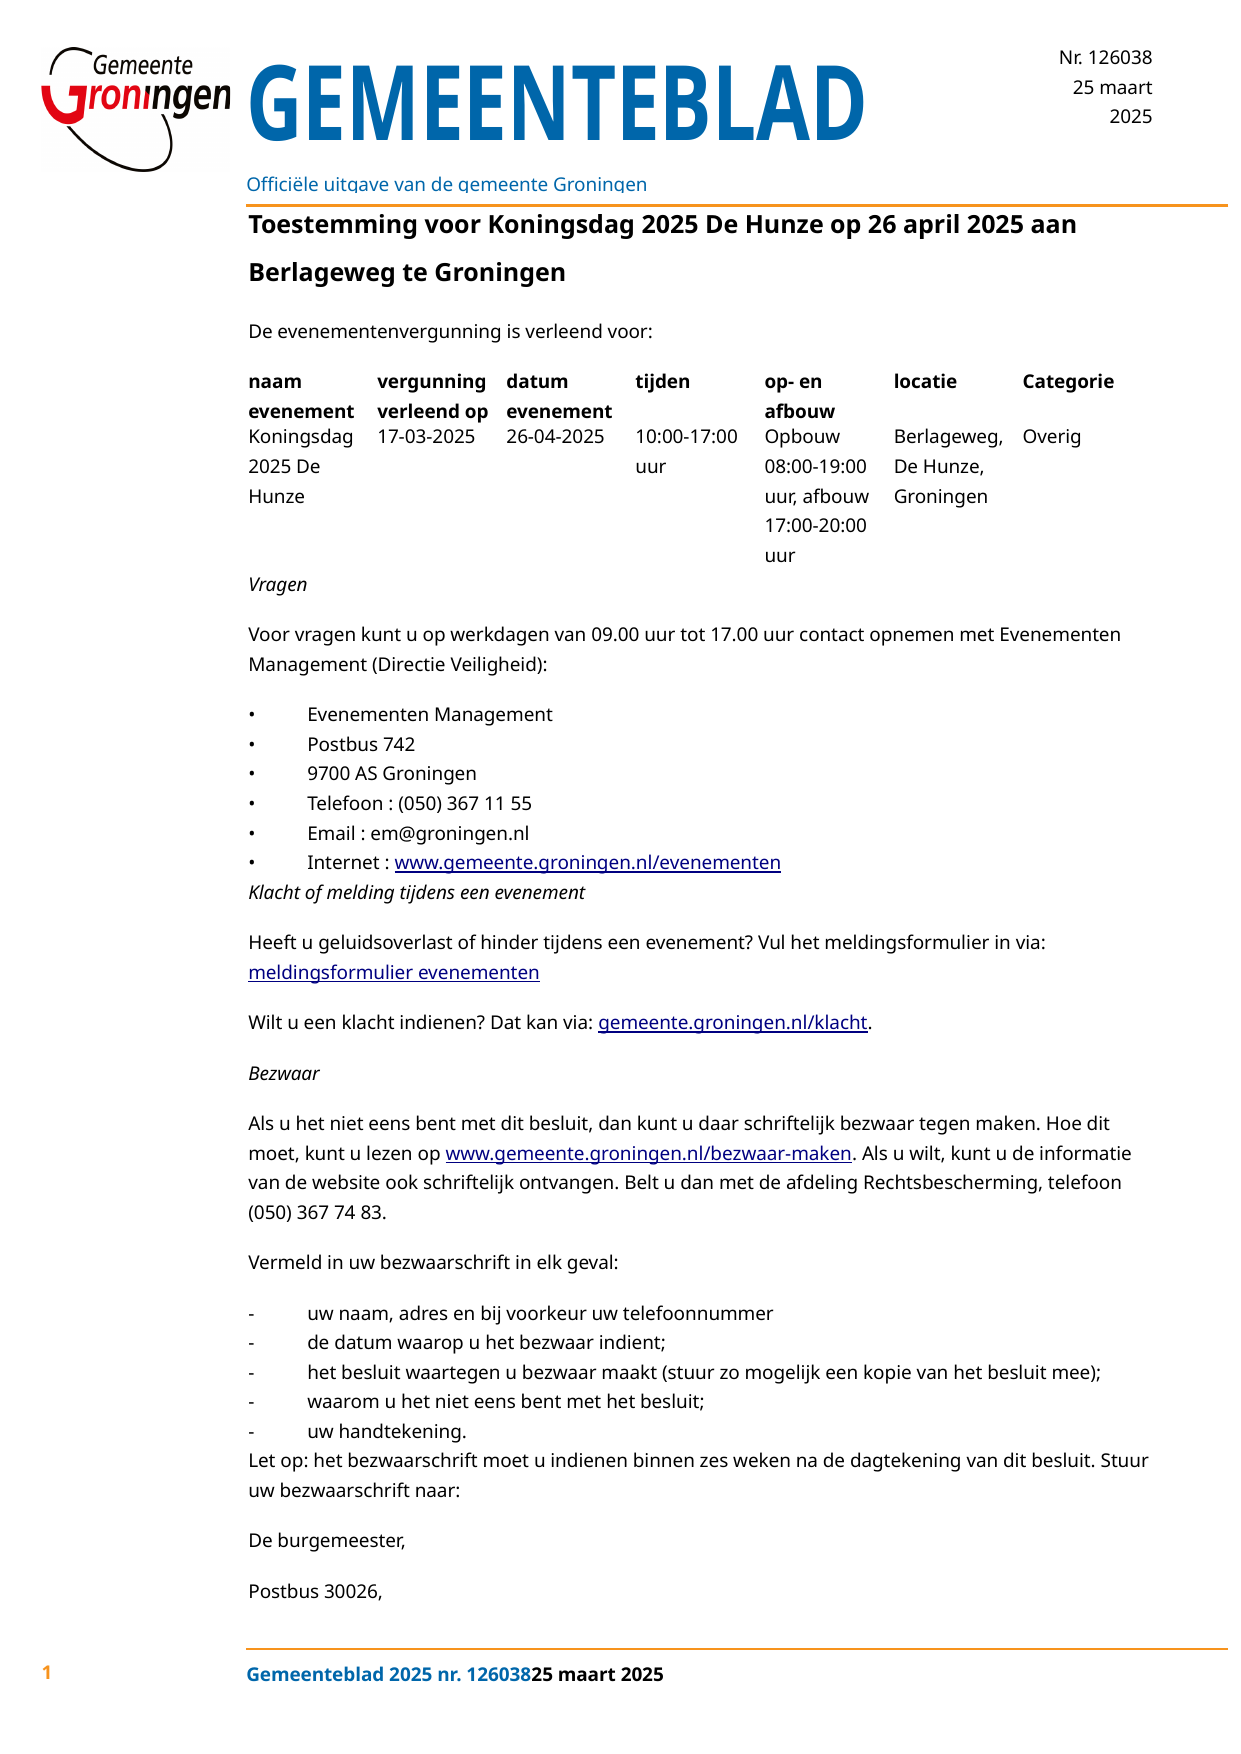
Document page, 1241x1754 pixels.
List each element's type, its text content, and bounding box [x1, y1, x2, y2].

list uw handtekening. [248, 1418, 1152, 1444]
text Klacht of melding tijdens een evenement [248, 879, 1152, 905]
text De evenementenvergunning is verleend voor: [248, 318, 1152, 344]
table_header op- en afbouw [764, 369, 893, 424]
text Postbus 30026, [248, 1578, 1152, 1604]
table_header vergunning verleend op [377, 369, 506, 424]
list uw naam, adres en bij voorkeur uw telefoonnummer [248, 1300, 1152, 1326]
table_header datum evenement [506, 369, 635, 424]
list 9700 AS Groningen [248, 761, 1152, 786]
list de datum waarop u het bezwaar indient; [248, 1329, 1152, 1355]
text Bezwaar [248, 1060, 1152, 1086]
text Toestemming voor Koningsdag 2025 De Hunze op 26 april 2025 aan Berlageweg te Groningen [248, 207, 1152, 288]
list Telefoon : (050) 367 11 55 [248, 790, 1152, 816]
table_header locatie [894, 369, 1022, 424]
text De burgemeester, [248, 1528, 1152, 1553]
table_cell Overig [1023, 424, 1152, 568]
table_header tijden [635, 369, 764, 424]
text Let op: het bezwaarschrift moet u indienen binnen zes weken na de dagtekening van dit besluit. Stuur uw bezwaarschrift naar: [248, 1448, 1152, 1503]
list het besluit waartegen u bezwaar maakt (stuur zo mogelijk een kopie van het besluit mee); [248, 1359, 1152, 1385]
table_cell 10:00-17:00 uur [635, 424, 764, 568]
text Voor vragen kunt u op werkdagen van 09.00 uur tot 17.00 uur contact opnemen met Evenementen Management (Directie Veiligheid): [248, 621, 1152, 677]
table_header naam evenement [248, 369, 377, 424]
table_header Categorie [1023, 369, 1152, 424]
text Vragen [248, 571, 1152, 597]
table_cell 17-03-2025 [377, 424, 506, 568]
text Vermeld in uw bezwaarschrift in elk geval: [248, 1249, 1152, 1275]
text Heeft u geluidsoverlast of hinder tijdens een evenement? Vul het meldingsformulier in via: meldingsformulier evenementen [248, 929, 1152, 985]
table_cell Opbouw 08:00-19:00 uur, afbouw 17:00-20:00 uur [764, 424, 893, 568]
table_cell 26-04-2025 [506, 424, 635, 568]
text Als u het niet eens bent met dit besluit, dan kunt u daar schriftelijk bezwaar tegen maken. Hoe dit moet, kunt u lezen op www.gemeente.groningen.nl/bezwaar-maken. Als u wilt, kunt u de informatie van de website ook schriftelijk ontvangen. Belt u dan met de afdeling Rechtsbescherming, telefoon (050) 367 74 83. [248, 1110, 1152, 1225]
list Internet : www.gemeente.groningen.nl/evenementen [248, 849, 1152, 875]
table_cell Koningsdag 2025 De Hunze [248, 424, 377, 568]
list Postbus 742 [248, 731, 1152, 757]
list Evenementen Management [248, 701, 1152, 727]
list Email : em@groningen.nl [248, 820, 1152, 846]
list waarom u het niet eens bent met het besluit; [248, 1388, 1152, 1414]
picture [41, 47, 231, 172]
table_cell Berlageweg, De Hunze, Groningen [894, 424, 1022, 568]
text Wilt u een klacht indienen? Dat kan via: gemeente.groningen.nl/klacht. [248, 1009, 1152, 1035]
